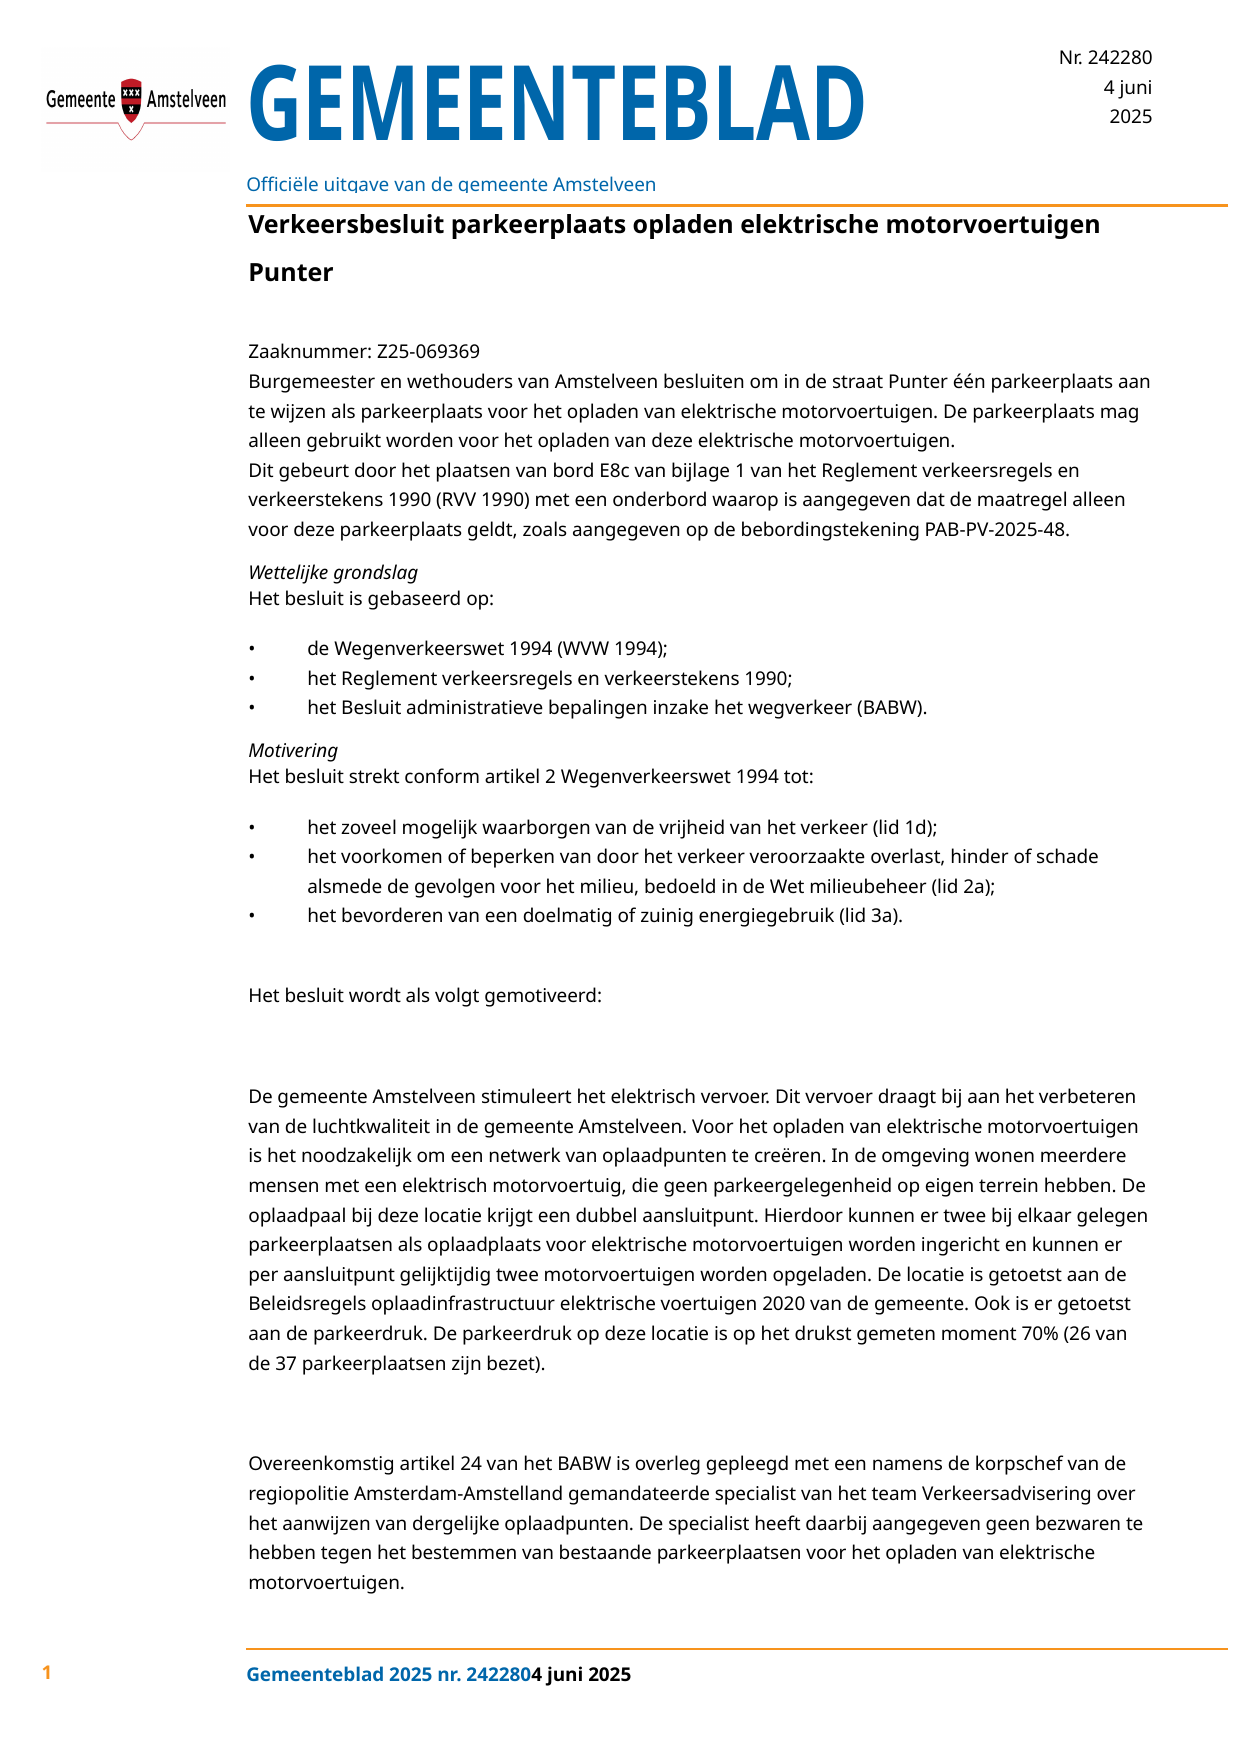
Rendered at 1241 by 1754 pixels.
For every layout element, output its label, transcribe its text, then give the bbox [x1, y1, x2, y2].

text Het besluit wordt als volgt gemotiveerd: [248, 983, 1152, 1008]
text Het besluit is gebaseerd op: [248, 585, 1152, 611]
text Dit gebeurt door het plaatsen van bord E8c van bijlage 1 van het Reglement verkeersregels en verkeerstekens 1990 (RVV 1990) met een onderbord waarop is aangegeven dat de maatregel alleen voor deze parkeerplaats geldt, zoals aangegeven op de bebordingstekening PAB-PV-2025-48. [248, 457, 1152, 542]
text Verkeersbesluit parkeerplaats opladen elektrische motorvoertuigen Punter [248, 207, 1152, 288]
text Motivering [248, 738, 1152, 763]
picture [41, 47, 231, 172]
list het Reglement verkeersregels en verkeerstekens 1990; [248, 665, 1152, 691]
list de Wegenverkeerswet 1994 (WVW 1994); [248, 635, 1152, 661]
list het bevorderen van een doelmatig of zuinig energiegebruik (lid 3a). [248, 903, 1152, 928]
text Het besluit strekt conform artikel 2 Wegenverkeerswet 1994 tot: [248, 763, 1152, 789]
list het voorkomen of beperken van door het verkeer veroorzaakte overlast, hinder of schade alsmede de gevolgen voor het milieu, bedoeld in de Wet milieubeheer (lid 2a); [248, 843, 1152, 899]
text De gemeente Amstelveen stimuleert het elektrisch vervoer. Dit vervoer draagt bij aan het verbeteren van de luchtkwaliteit in de gemeente Amstelveen. Voor het opladen van elektrische motorvoertuigen is het noodzakelijk om een netwerk van oplaadpunten te creëren. In de omgeving wonen meerdere mensen met een elektrisch motorvoertuig, die geen parkeergelegenheid op eigen terrein hebben. De oplaadpaal bij deze locatie krijgt een dubbel aansluitpunt. Hierdoor kunnen er twee bij elkaar gelegen parkeerplaatsen als oplaadplaats voor elektrische motorvoertuigen worden ingericht en kunnen er per aansluitpunt gelijktijdig twee motorvoertuigen worden opgeladen. De locatie is getoetst aan de Beleidsregels oplaadinfrastructuur elektrische voertuigen 2020 van de gemeente. Ook is er getoetst aan de parkeerdruk. De parkeerdruk op deze locatie is op het drukst gemeten moment 70% (26 van de 37 parkeerplaatsen zijn bezet). [248, 1083, 1152, 1375]
text Wettelijke grondslag [248, 559, 1152, 585]
text Burgemeester en wethouders van Amstelveen besluiten om in de straat Punter één parkeerplaats aan te wijzen als parkeerplaats voor het opladen van elektrische motorvoertuigen. De parkeerplaats mag alleen gebruikt worden voor het opladen van deze elektrische motorvoertuigen. [248, 368, 1152, 453]
list het zoveel mogelijk waarborgen van de vrijheid van het verkeer (lid 1d); [248, 814, 1152, 839]
text Zaaknummer: Z25-069369 [248, 339, 1152, 364]
text Overeenkomstig artikel 24 van het BABW is overleg gepleegd met een namens de korpschef van de regiopolitie Amsterdam-Amstelland gemandateerde specialist van het team Verkeersadvisering over het aanwijzen van dergelijke oplaadpunten. De specialist heeft daarbij aangegeven geen bezwaren te hebben tegen het bestemmen van bestaande parkeerplaatsen voor het opladen van elektrische motorvoertuigen. [248, 1451, 1152, 1594]
list het Besluit administratieve bepalingen inzake het wegverkeer (BABW). [248, 694, 1152, 720]
